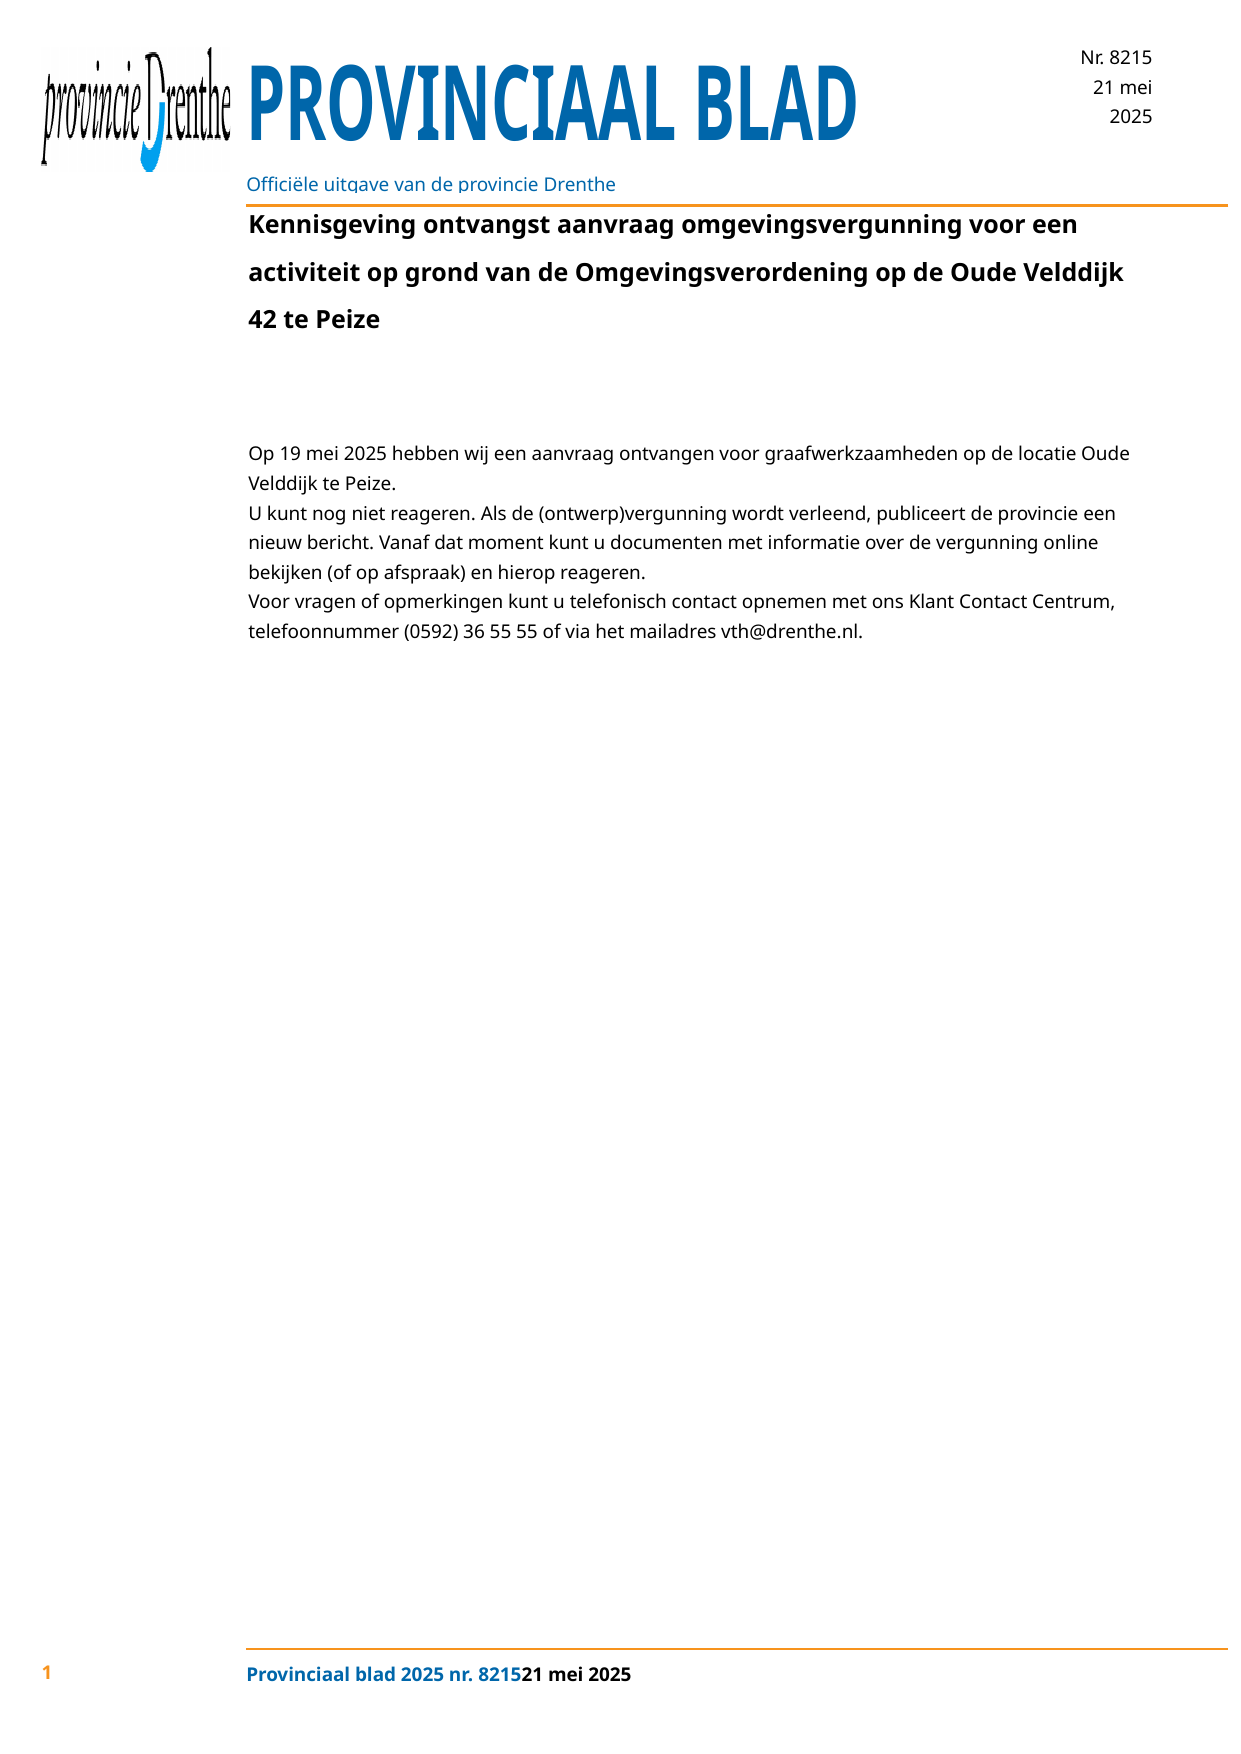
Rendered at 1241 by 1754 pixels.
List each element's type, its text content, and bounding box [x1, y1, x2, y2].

text Op 19 mei 2025 hebben wij een aanvraag ontvangen voor graafwerkzaamheden op de locatie Oude Velddijk te Peize. [248, 441, 1152, 496]
text U kunt nog niet reageren. Als de (ontwerp)vergunning wordt verleend, publiceert de provincie een nieuw bericht. Vanaf dat moment kunt u documenten met informatie over de vergunning online bekijken (of op afspraak) en hierop reageren. [248, 500, 1152, 584]
picture [41, 47, 231, 172]
text Voor vragen of opmerkingen kunt u telefonisch contact opnemen met ons Klant Contact Centrum, telefoonnummer (0592) 36 55 55 of via het mailadres vth@drenthe.nl. [248, 588, 1152, 644]
text Kennisgeving ontvangst aanvraag omgevingsvergunning voor een activiteit op grond van de Omgevingsverordening op de Oude Velddijk 42 te Peize [248, 207, 1152, 336]
